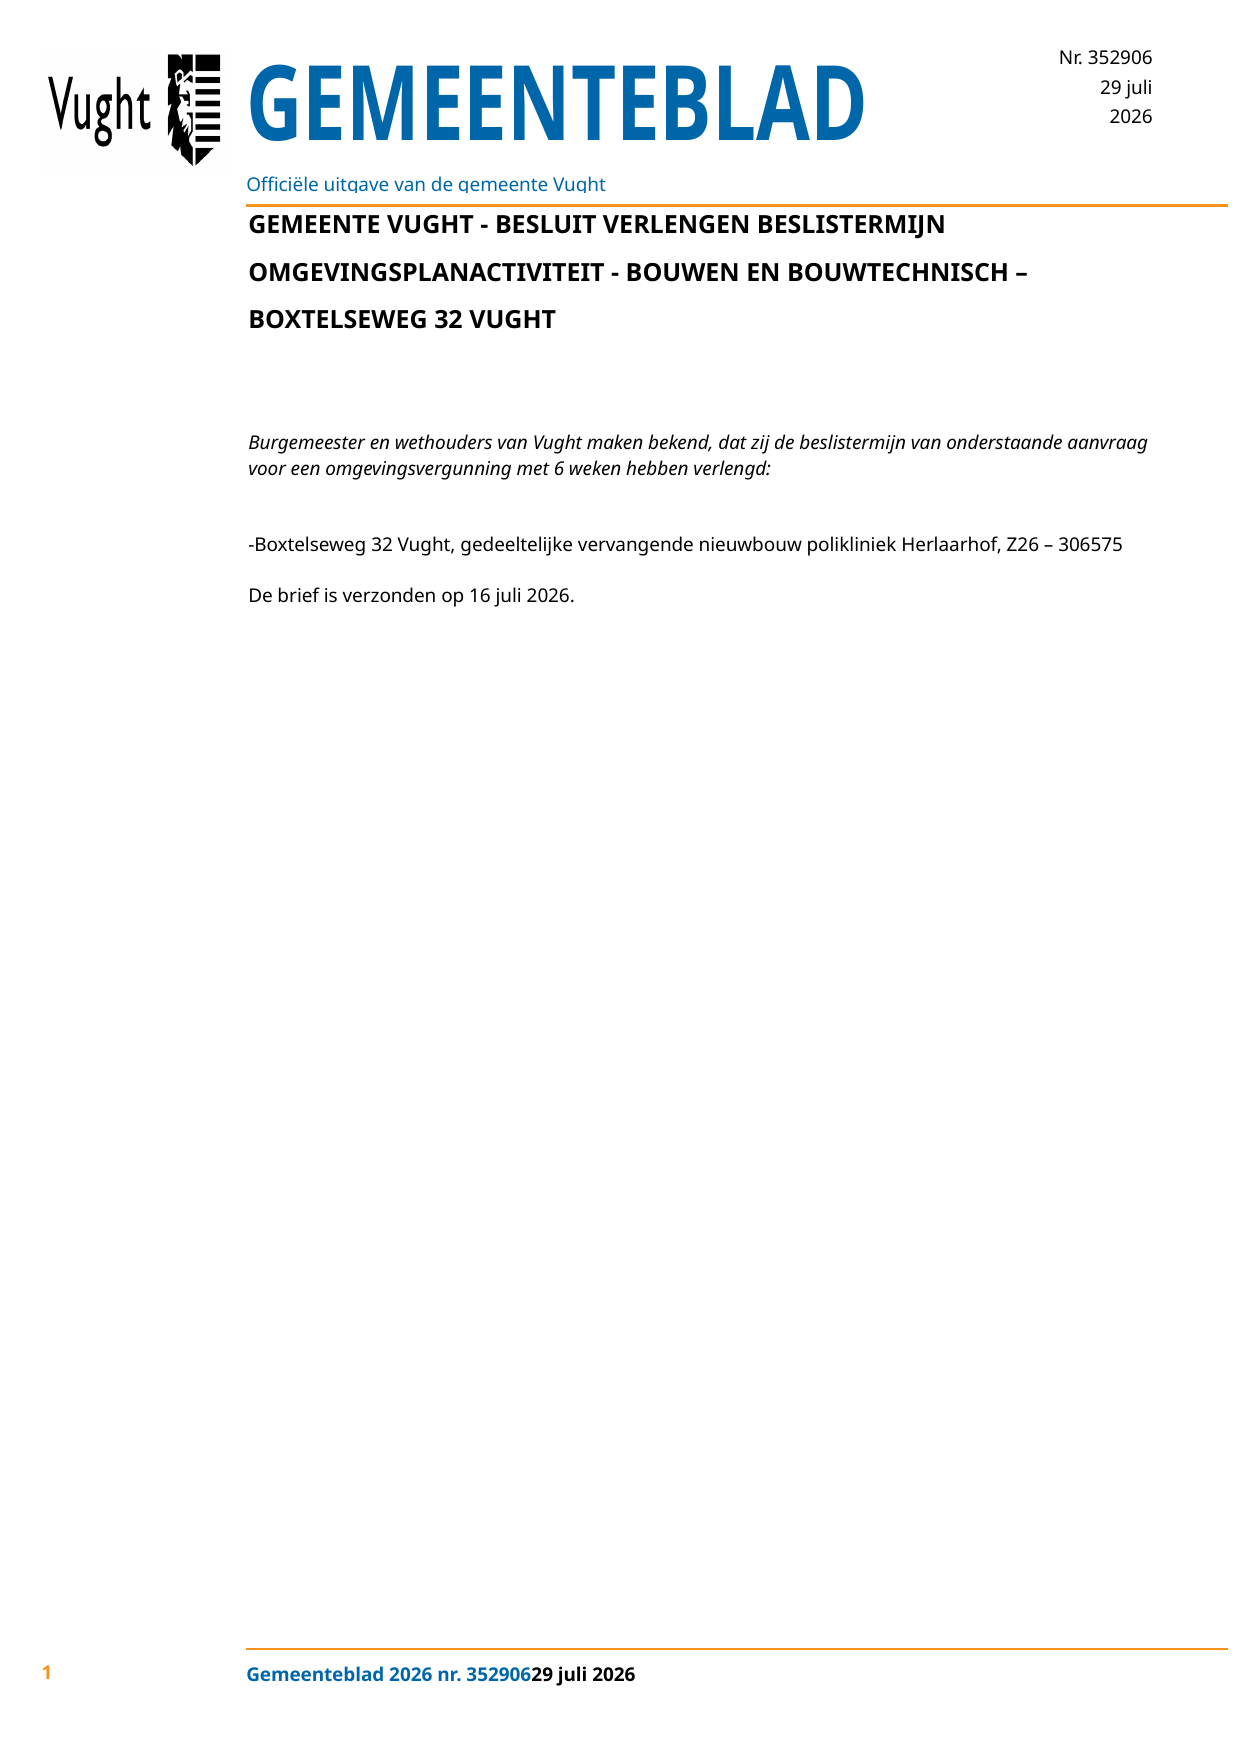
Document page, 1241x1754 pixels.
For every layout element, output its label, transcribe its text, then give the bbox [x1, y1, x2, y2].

text -Boxtelseweg 32 Vught, gedeeltelijke vervangende nieuwbouw polikliniek Herlaarhof, Z26 – 306575 [248, 531, 1152, 557]
text Burgemeester en wethouders van Vught maken bekend, dat zij de beslistermijn van onderstaande aanvraag voor een omgevingsvergunning met 6 weken hebben verlengd: [248, 429, 1152, 481]
picture [41, 47, 231, 172]
text De brief is verzonden op 16 juli 2026. [248, 582, 1152, 607]
text GEMEENTE VUGHT - BESLUIT VERLENGEN BESLISTERMIJN OMGEVINGSPLANACTIVITEIT - BOUWEN EN BOUWTECHNISCH – BOXTELSEWEG 32 VUGHT [248, 207, 1152, 336]
